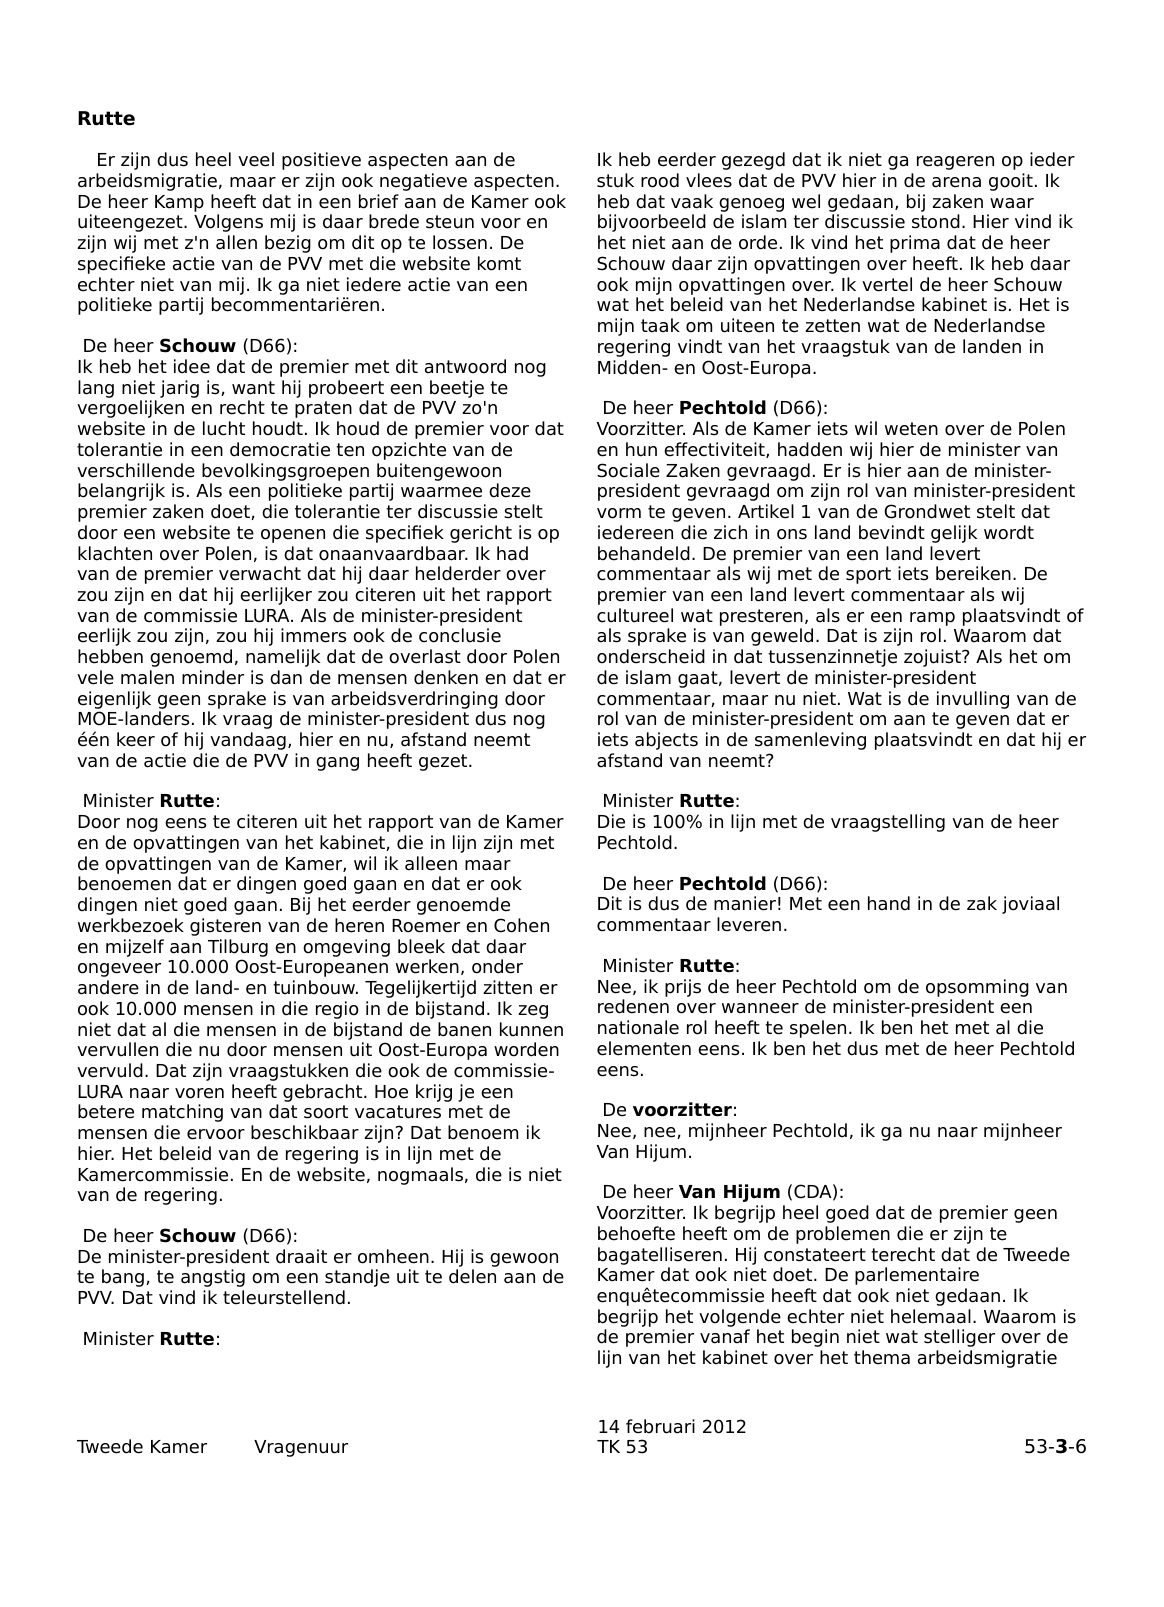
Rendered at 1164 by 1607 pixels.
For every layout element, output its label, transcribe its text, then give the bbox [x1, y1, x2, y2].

text Voorzitter. Als de Kamer iets wil weten over de Polen en hun effectiviteit, hadden wij hier de minister van Sociale Zaken gevraagd. Er is hier aan de minister-president gevraagd om zijn rol van minister-president vorm te geven. Artikel 1 van de Grondwet stelt dat iedereen die zich in ons land bevindt gelijk wordt behandeld. De premier van een land levert commentaar als wij met de sport iets bereiken. De premier van een land levert commentaar als wij cultureel wat presteren, als er een ramp plaatsvindt of als sprake is van geweld. Dat is zijn rol. Waarom dat onderscheid in dat tussenzinnetje zojuist? Als het om de islam gaat, levert de minister-president commentaar, maar nu niet. Wat is de invulling van de rol van de minister-president om aan te geven dat er iets abjects in de samenleving plaatsvindt en dat hij er afstand van neemt? [596, 419, 1087, 771]
text Die is 100% in lijn met de vraagstelling van de heer Pechtold. [596, 812, 1087, 853]
text De voorzitter: [596, 1100, 1087, 1121]
text Minister Rutte: [596, 791, 1087, 812]
text Ik heb het idee dat de premier met dit antwoord nog lang niet jarig is, want hij probeert een beetje te vergoelijken en recht te praten dat de PVV zo'n website in de lucht houdt. Ik houd de premier voor dat tolerantie in een democratie ten opzichte van de verschillende bevolkingsgroepen buitengewoon belangrijk is. Als een politieke partij waarmee deze premier zaken doet, die tolerantie ter discussie stelt door een website te openen die specifiek gericht is op klachten over Polen, is dat onaanvaardbaar. Ik had van de premier verwacht dat hij daar helderder over zou zijn en dat hij eerlijker zou citeren uit het rapport van de commissie LURA. Als de minister-president eerlijk zou zijn, zou hij immers ook de conclusie hebben genoemd, namelijk dat de overlast door Polen vele malen minder is dan de mensen denken en dat er eigenlijk geen sprake is van arbeidsverdringing door MOE-landers. Ik vraag de minister-president dus nog één keer of hij vandaag, hier en nu, afstand neemt van de actie die de PVV in gang heeft gezet. [77, 357, 567, 771]
text Minister Rutte: [596, 956, 1087, 976]
text Nee, nee, mijnheer Pechtold, ik ga nu naar mijnheer Van Hijum. [596, 1121, 1087, 1162]
text Door nog eens te citeren uit het rapport van de Kamer en de opvattingen van het kabinet, die in lijn zijn met de opvattingen van de Kamer, wil ik alleen maar benoemen dat er dingen goed gaan en dat er ook dingen niet goed gaan. Bij het eerder genoemde werkbezoek gisteren van de heren Roemer en Cohen en mijzelf aan Tilburg en omgeving bleek dat daar ongeveer 10.000 Oost-Europeanen werken, onder andere in de land- en tuinbouw. Tegelijkertijd zitten er ook 10.000 mensen in die regio in de bijstand. Ik zeg niet dat al die mensen in de bijstand de banen kunnen vervullen die nu door mensen uit Oost-Europa worden vervuld. Dat zijn vraagstukken die ook de commissie-LURA naar voren heeft gebracht. Hoe krijg je een betere matching van dat soort vacatures met de mensen die ervoor beschikbaar zijn? Dat benoem ik hier. Het beleid van de regering is in lijn met de Kamercommissie. En de website, nogmaals, die is niet van de regering. [77, 812, 567, 1206]
text Ik heb eerder gezegd dat ik niet ga reageren op ieder stuk rood vlees dat de PVV hier in de arena gooit. Ik heb dat vaak genoeg wel gedaan, bij zaken waar bijvoorbeeld de islam ter discussie stond. Hier vind ik het niet aan de orde. Ik vind het prima dat de heer Schouw daar zijn opvattingen over heeft. Ik heb daar ook mijn opvattingen over. Ik vertel de heer Schouw wat het beleid van het Nederlandse kabinet is. Het is mijn taak om uiteen te zetten wat de Nederlandse regering vindt van het vraagstuk van de landen in Midden- en Oost-Europa. [596, 150, 1087, 378]
text De heer Schouw (D66): [77, 336, 567, 357]
text Nee, ik prijs de heer Pechtold om de opsomming van redenen over wanneer de minister-president een nationale rol heeft te spelen. Ik ben het met al die elementen eens. Ik ben het dus met de heer Pechtold eens. [596, 976, 1087, 1080]
text De minister-president draait er omheen. Hij is gewoon te bang, te angstig om een standje uit te delen aan de PVV. Dat vind ik teleurstellend. [77, 1247, 567, 1309]
text De heer Pechtold (D66): [596, 398, 1087, 419]
text De heer Pechtold (D66): [596, 873, 1087, 894]
text Minister Rutte: [77, 1329, 567, 1349]
text De heer Schouw (D66): [77, 1226, 567, 1247]
text De heer Van Hijum (CDA): [596, 1182, 1087, 1203]
text Er zijn dus heel veel positieve aspecten aan de arbeidsmigratie, maar er zijn ook negatieve aspecten. De heer Kamp heeft dat in een brief aan de Kamer ook uiteengezet. Volgens mij is daar brede steun voor en zijn wij met z'n allen bezig om dit op te lossen. De specifieke actie van de PVV met die website komt echter niet van mij. Ik ga niet iedere actie van een politieke partij becommentariëren. [77, 150, 567, 316]
text Minister Rutte: [77, 791, 567, 812]
text Voorzitter. Ik begrijp heel goed dat de premier geen behoefte heeft om de problemen die er zijn te bagatelliseren. Hij constateert terecht dat de Tweede Kamer dat ook niet doet. De parlementaire enquêtecommissie heeft dat ook niet gedaan. Ik begrijp het volgende echter niet helemaal. Waarom is de premier vanaf het begin niet wat stelliger over de lijn van het kabinet over het thema arbeidsmigratie [596, 1203, 1087, 1369]
text Dit is dus de manier! Met een hand in de zak joviaal commentaar leveren. [596, 894, 1087, 936]
